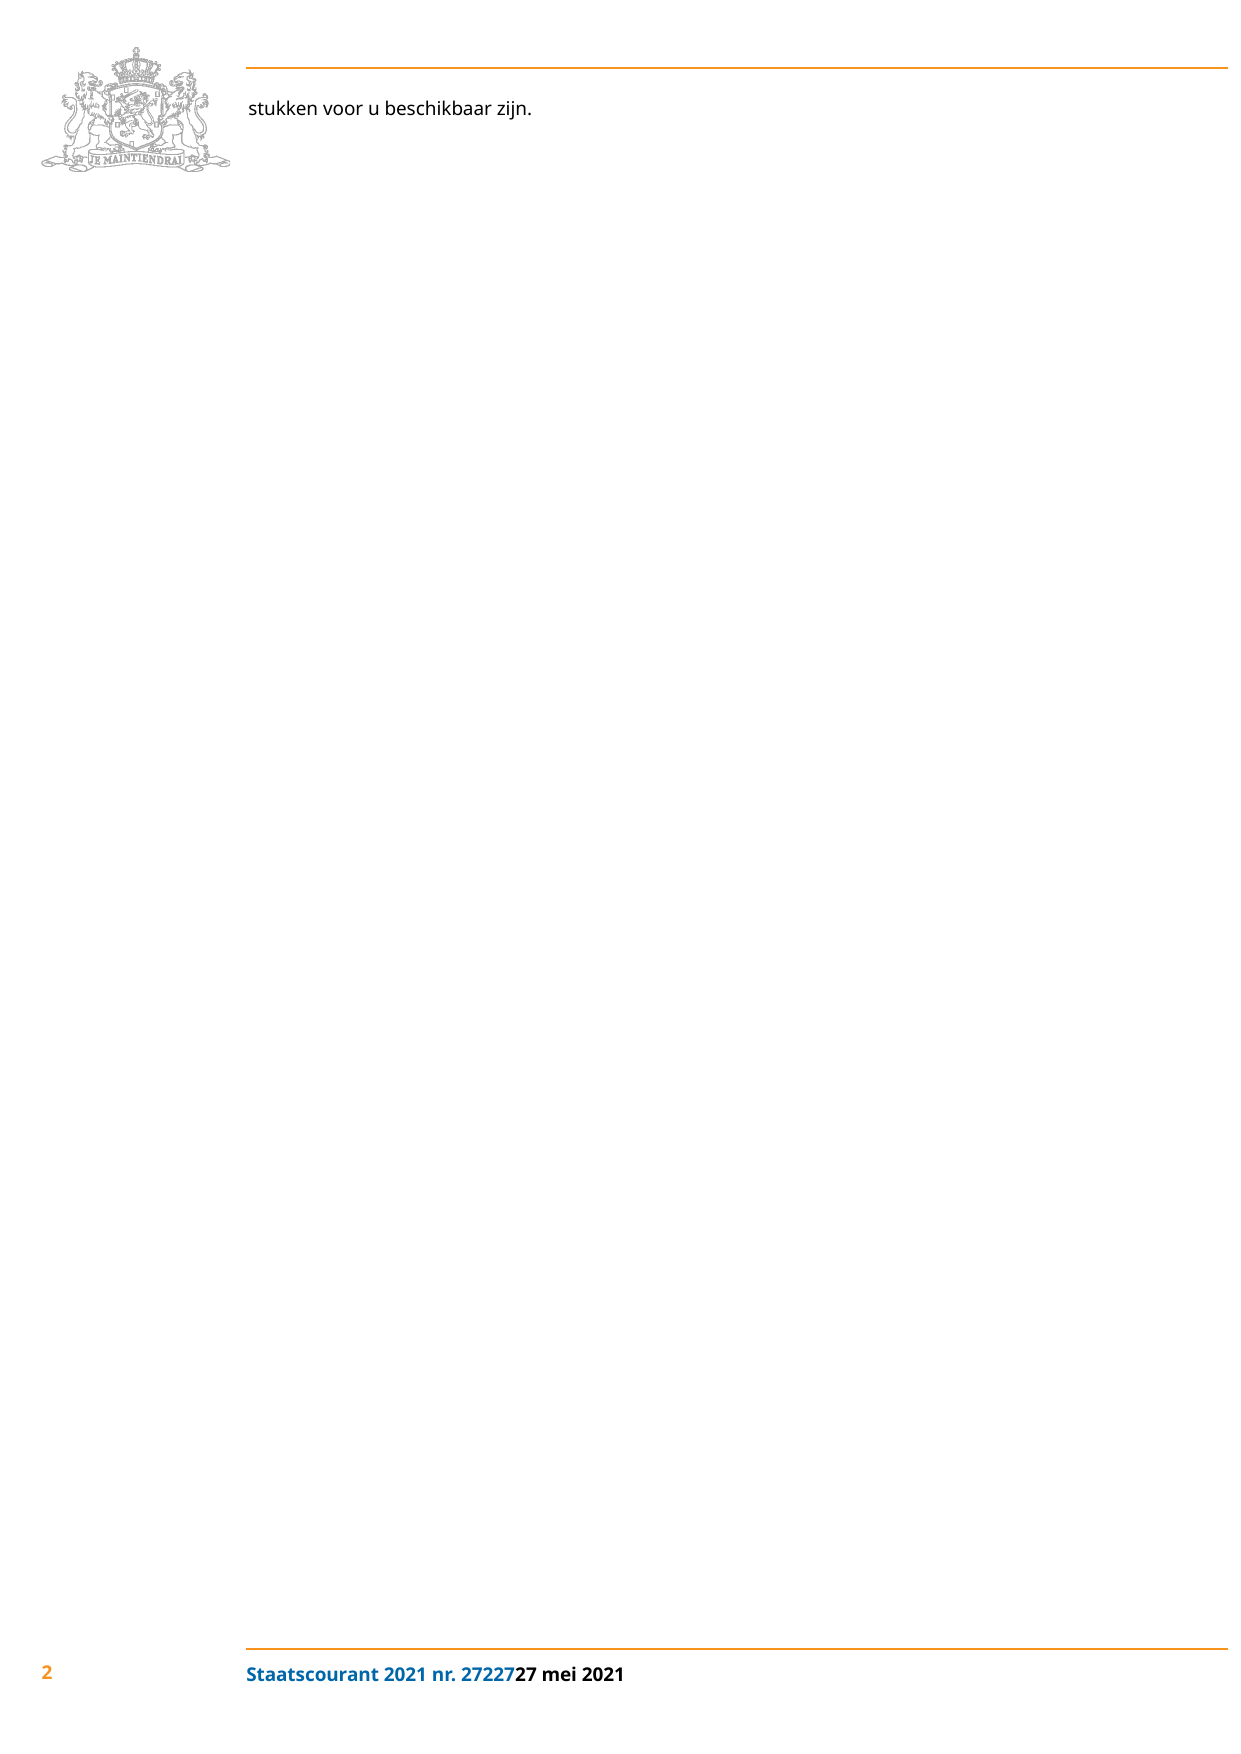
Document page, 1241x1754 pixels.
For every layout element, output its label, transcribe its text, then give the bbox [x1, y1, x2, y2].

picture [41, 47, 231, 172]
text stukken voor u beschikbaar zijn. [248, 95, 1152, 121]
